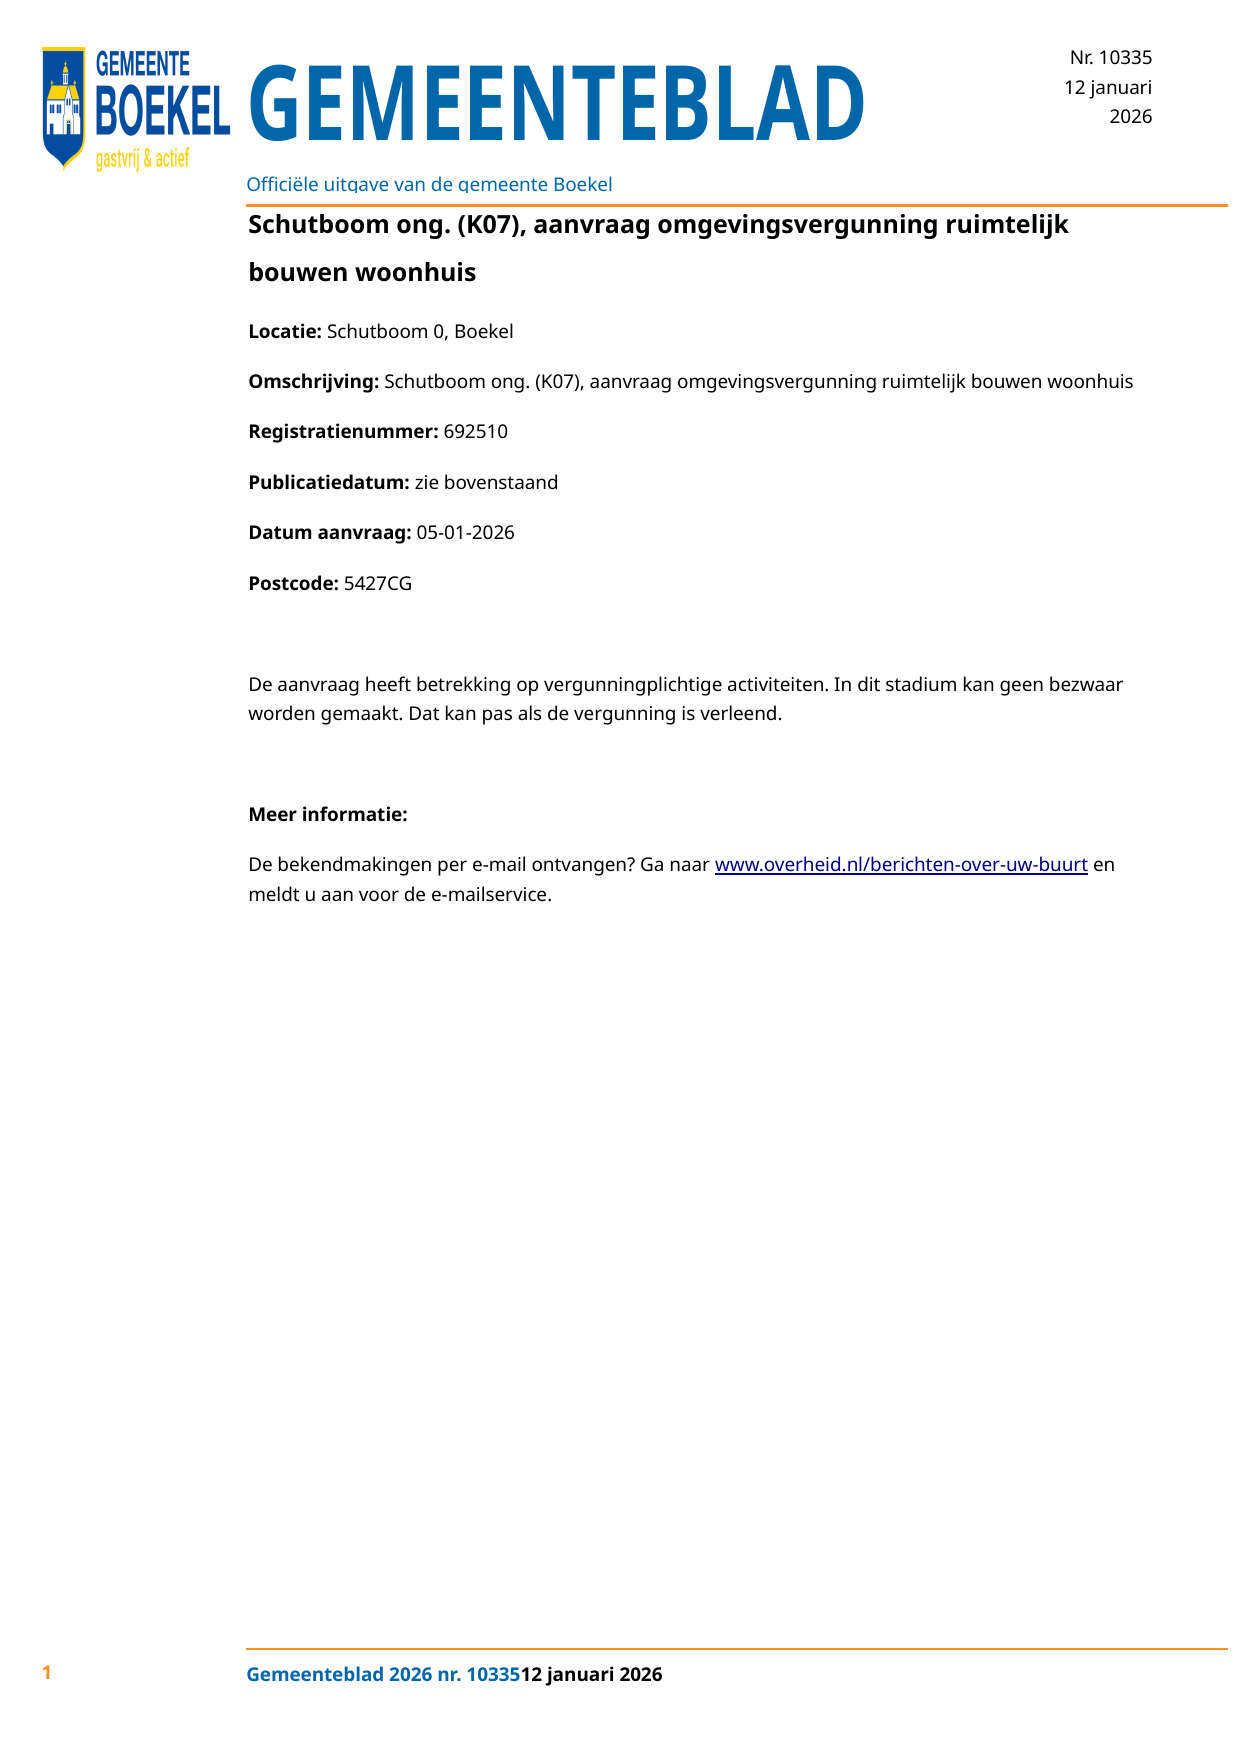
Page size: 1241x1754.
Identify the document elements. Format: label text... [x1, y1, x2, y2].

text Publicatiedatum: zie bovenstaand [248, 469, 1152, 495]
text Locatie: Schutboom 0, Boekel [248, 318, 1152, 344]
text De aanvraag heeft betrekking op vergunningplichtige activiteiten. In dit stadium kan geen bezwaar worden gemaakt. Dat kan pas als de vergunning is verleend. [248, 671, 1152, 726]
text Postcode: 5427CG [248, 570, 1152, 596]
text Meer informatie: [248, 801, 1152, 827]
text Schutboom ong. (K07), aanvraag omgevingsvergunning ruimtelijk bouwen woonhuis [248, 207, 1152, 288]
text Omschrijving: Schutboom ong. (K07), aanvraag omgevingsvergunning ruimtelijk bouwen woonhuis [248, 368, 1152, 394]
text De bekendmakingen per e-mail ontvangen? Ga naar www.overheid.nl/berichten-over-uw-buurt en meldt u aan voor de e-mailservice. [248, 852, 1152, 907]
text Datum aanvraag: 05-01-2026 [248, 519, 1152, 545]
text Registratienummer: 692510 [248, 419, 1152, 444]
picture [41, 47, 231, 172]
